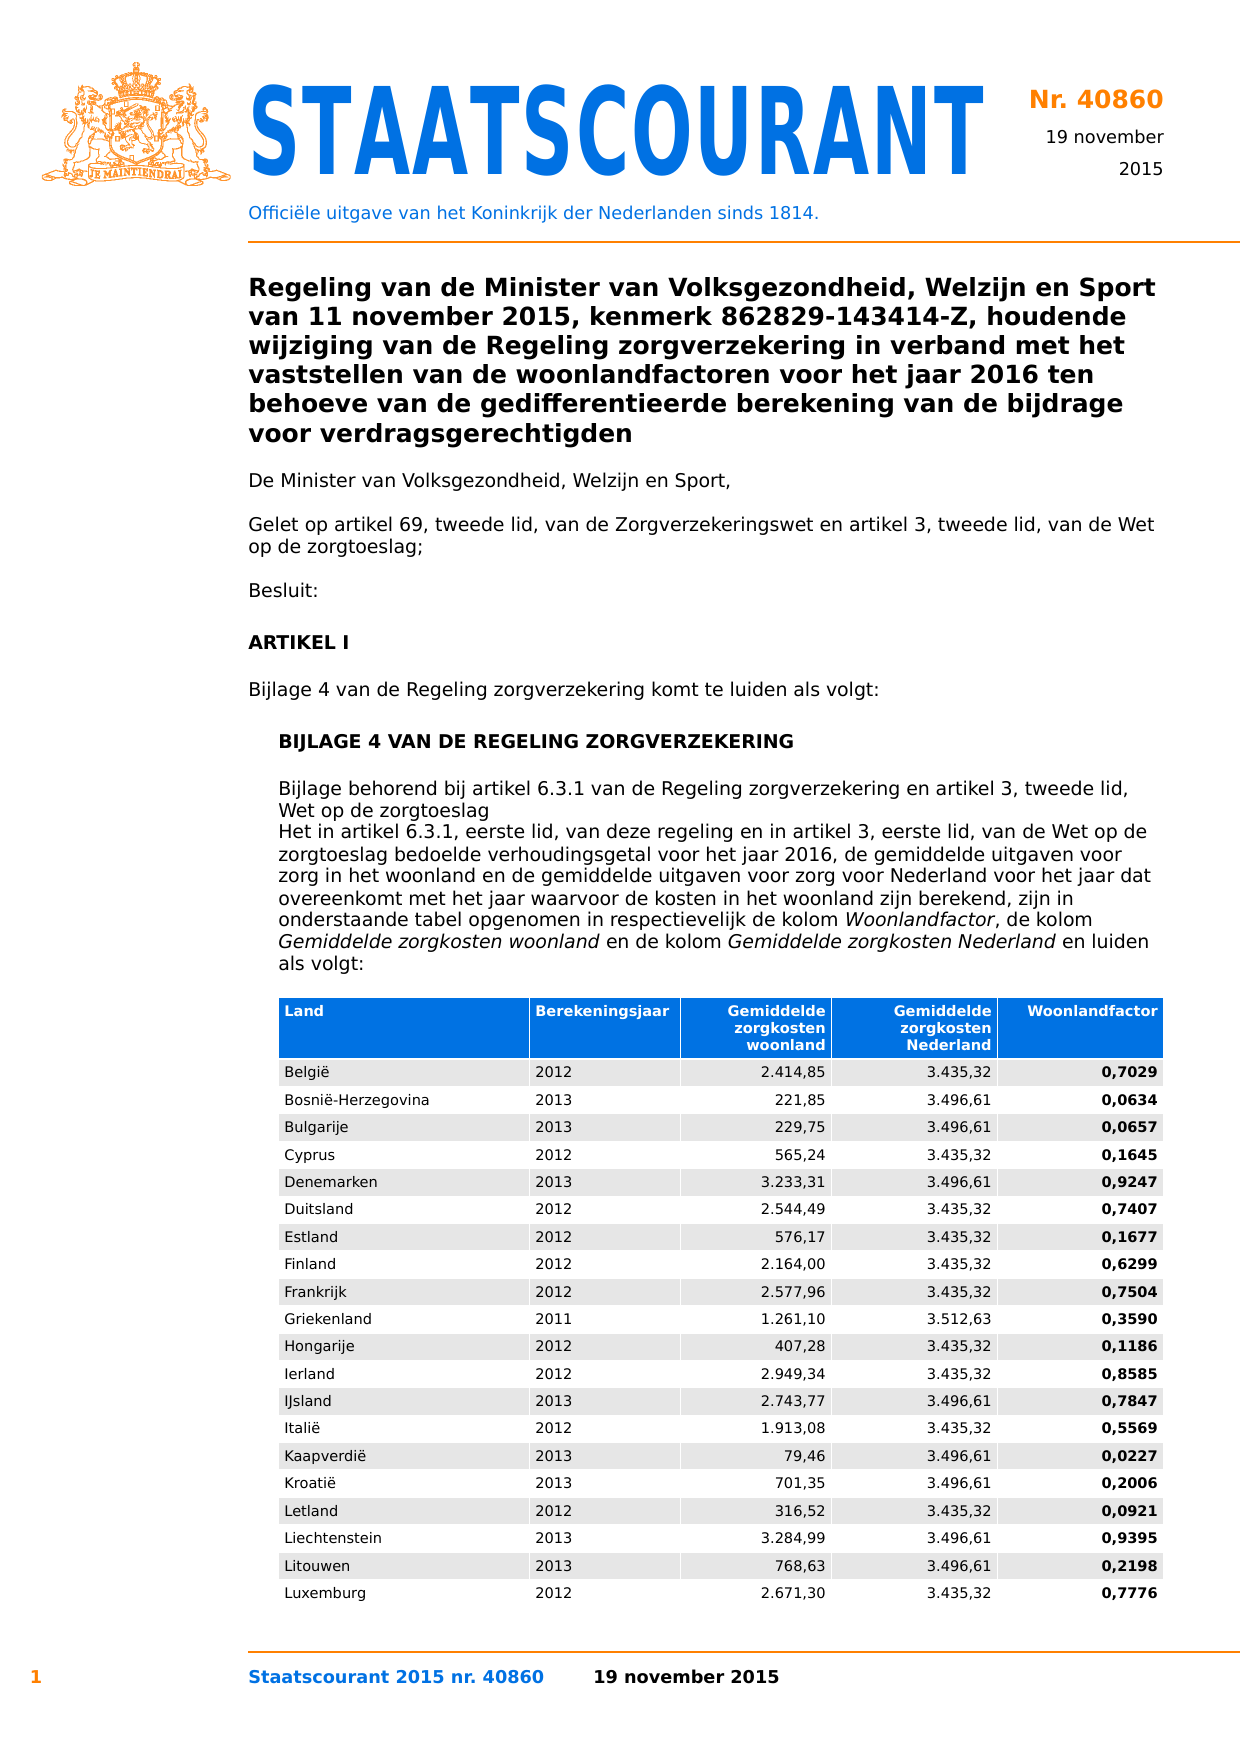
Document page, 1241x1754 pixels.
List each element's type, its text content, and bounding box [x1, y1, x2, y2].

table_cell 3.435,32 [832, 1279, 997, 1305]
table_cell 0,0227 [998, 1443, 1163, 1469]
table_cell 3.435,32 [832, 1060, 997, 1086]
table_cell 0,6299 [998, 1251, 1163, 1278]
table_cell Luxemburg [279, 1580, 529, 1606]
table_header Woonlandfactor [998, 998, 1163, 1058]
table_header Gemiddelde zorgkosten Nederland [832, 998, 997, 1058]
table_cell 407,28 [681, 1334, 831, 1360]
text Besluit: [248, 579, 1163, 602]
table_cell Finland [279, 1251, 529, 1278]
table_cell België [279, 1060, 529, 1086]
table_cell 3.496,61 [832, 1525, 997, 1552]
table_cell 2012 [530, 1279, 680, 1305]
table_cell 2013 [530, 1553, 680, 1579]
table_cell 3.233,31 [681, 1169, 831, 1196]
table_cell 3.435,32 [832, 1361, 997, 1387]
text Bijlage 4 van de Regeling zorgverzekering komt te luiden als volgt: [248, 678, 1163, 701]
table_cell Officiële uitgave van het Koninkrijk der Nederlanden sinds 1814. [248, 203, 1240, 241]
table_cell 0,3590 [998, 1306, 1163, 1332]
table_cell 0,7029 [998, 1060, 1163, 1086]
table_header Gemiddelde zorgkosten woonland [681, 998, 831, 1058]
table_cell 0,7407 [998, 1197, 1163, 1223]
subtitle Regeling van de Minister van Volksgezondheid, Welzijn en Sport van 11 november 2015, kenmerk 862829-143414-Z, houdende wijziging van de Regeling zorgverzekering in verband met het vaststellen van de woonlandfactoren voor het jaar 2016 ten behoeve van de gedifferentieerde berekening van de bijdrage voor verdragsgerechtigden [248, 273, 1163, 448]
text Bijlage behorend bij artikel 6.3.1 van de Regeling zorgverzekering en artikel 3, tweede lid, Wet op de zorgtoeslag [278, 777, 1163, 821]
table_cell 2012 [530, 1251, 680, 1278]
table_cell 2.577,96 [681, 1279, 831, 1305]
table_cell 3.435,32 [832, 1498, 997, 1524]
text De Minister van Volksgezondheid, Welzijn en Sport, [248, 470, 1163, 492]
table_cell 3.435,32 [832, 1580, 997, 1606]
table_cell 3.496,61 [832, 1087, 997, 1113]
table_cell 2013 [530, 1114, 680, 1141]
table_cell 221,85 [681, 1087, 831, 1113]
table_cell 3.435,32 [832, 1197, 997, 1223]
table_cell 2.949,34 [681, 1361, 831, 1387]
table_cell Estland [279, 1224, 529, 1250]
table_cell 0,7776 [998, 1580, 1163, 1606]
table_cell 1.261,10 [681, 1306, 831, 1332]
table_cell 2012 [530, 1197, 680, 1223]
table_cell Litouwen [279, 1553, 529, 1579]
table_cell 2.544,49 [681, 1197, 831, 1223]
table_cell Kaapverdië [279, 1443, 529, 1469]
table_cell 0,2198 [998, 1553, 1163, 1579]
table_header STAATSCOURANT [248, 62, 998, 203]
table_cell 2012 [530, 1334, 680, 1360]
table_cell 0,8585 [998, 1361, 1163, 1387]
table_cell 3.435,32 [832, 1416, 997, 1442]
table_cell 3.512,63 [832, 1306, 997, 1332]
table_cell 2.671,30 [681, 1580, 831, 1606]
table_cell Liechtenstein [279, 1525, 529, 1552]
table_cell IJsland [279, 1388, 529, 1415]
table_cell 0,0921 [998, 1498, 1163, 1524]
table_cell 229,75 [681, 1114, 831, 1141]
table_cell 0,5569 [998, 1416, 1163, 1442]
table_cell 2.164,00 [681, 1251, 831, 1278]
picture [41, 62, 231, 186]
table_cell Bosnië-Herzegovina [279, 1087, 529, 1113]
table_cell Denemarken [279, 1169, 529, 1196]
text Gelet op artikel 69, tweede lid, van de Zorgverzekeringswet en artikel 3, tweede lid, van de Wet op de zorgtoeslag; [248, 514, 1163, 558]
table_cell 2.743,77 [681, 1388, 831, 1415]
table_cell Frankrijk [279, 1279, 529, 1305]
table_cell 0,0634 [998, 1087, 1163, 1113]
table_cell 2011 [530, 1306, 680, 1332]
table_cell 0,1645 [998, 1142, 1163, 1168]
table_cell 2012 [530, 1416, 680, 1442]
table_cell 19 november [998, 121, 1240, 153]
table_cell 2012 [530, 1224, 680, 1250]
table_cell 0,7504 [998, 1279, 1163, 1305]
table_cell 0,1186 [998, 1334, 1163, 1360]
table_cell 316,52 [681, 1498, 831, 1524]
table_cell Cyprus [279, 1142, 529, 1168]
table_cell 768,63 [681, 1553, 831, 1579]
table_header Land [279, 998, 529, 1058]
table_cell 0,9247 [998, 1169, 1163, 1196]
table_cell Bulgarije [279, 1114, 529, 1141]
table_cell 565,24 [681, 1142, 831, 1168]
text Het in artikel 6.3.1, eerste lid, van deze regeling en in artikel 3, eerste lid, van de Wet op de zorgtoeslag bedoelde verhoudingsgetal voor het jaar 2016, de gemiddelde uitgaven voor zorg in het woonland en de gemiddelde uitgaven voor zorg voor Nederland voor het jaar dat overeenkomt met het jaar waarvoor de kosten in het woonland zijn berekend, zijn in onderstaande tabel opgenomen in respectievelijk de kolom Woonlandfactor, de kolom Gemiddelde zorgkosten woonland en de kolom Gemiddelde zorgkosten Nederland en luiden als volgt: [278, 821, 1163, 975]
table_cell 2.414,85 [681, 1060, 831, 1086]
table_cell 576,17 [681, 1224, 831, 1250]
table_cell 3.496,61 [832, 1169, 997, 1196]
table_cell 2012 [530, 1361, 680, 1387]
table_header Nr. 40860 [998, 62, 1240, 121]
table_cell Griekenland [279, 1306, 529, 1332]
table_cell Duitsland [279, 1197, 529, 1223]
table_cell 0,0657 [998, 1114, 1163, 1141]
table_header Berekeningsjaar [530, 998, 680, 1058]
table_cell Kroatië [279, 1471, 529, 1497]
table_cell 3.496,61 [832, 1114, 997, 1141]
table_cell 2013 [530, 1471, 680, 1497]
table_cell 2013 [530, 1087, 680, 1113]
table_cell 0,9395 [998, 1525, 1163, 1552]
table_cell 79,46 [681, 1443, 831, 1469]
table_cell 701,35 [681, 1471, 831, 1497]
table_cell 3.435,32 [832, 1334, 997, 1360]
table_cell 2013 [530, 1388, 680, 1415]
table_cell 2013 [530, 1443, 680, 1469]
table_cell 2012 [530, 1142, 680, 1168]
table_cell 3.496,61 [832, 1471, 997, 1497]
table_cell 2015 [998, 153, 1240, 203]
table_cell 2012 [530, 1060, 680, 1086]
table_cell 3.496,61 [832, 1553, 997, 1579]
table_cell 3.435,32 [832, 1142, 997, 1168]
table_cell 2013 [530, 1169, 680, 1196]
table_cell 3.435,32 [832, 1251, 997, 1278]
table_cell 1.913,08 [681, 1416, 831, 1442]
table_cell 3.496,61 [832, 1443, 997, 1469]
table_cell 2012 [530, 1498, 680, 1524]
table_cell 2012 [530, 1580, 680, 1606]
table_cell 3.496,61 [832, 1388, 997, 1415]
table_cell Hongarije [279, 1334, 529, 1360]
table_cell 0,7847 [998, 1388, 1163, 1415]
table_header [25, 62, 248, 241]
table_cell 0,2006 [998, 1471, 1163, 1497]
table_cell 3.435,32 [832, 1224, 997, 1250]
table_cell Ierland [279, 1361, 529, 1387]
table_cell Letland [279, 1498, 529, 1524]
table_cell 3.284,99 [681, 1525, 831, 1552]
table_cell 2013 [530, 1525, 680, 1552]
table_cell Italië [279, 1416, 529, 1442]
subtitle ARTIKEL I [248, 632, 1163, 653]
table_cell 0,1677 [998, 1224, 1163, 1250]
subtitle BIJLAGE 4 VAN DE REGELING ZORGVERZEKERING [278, 731, 1163, 752]
